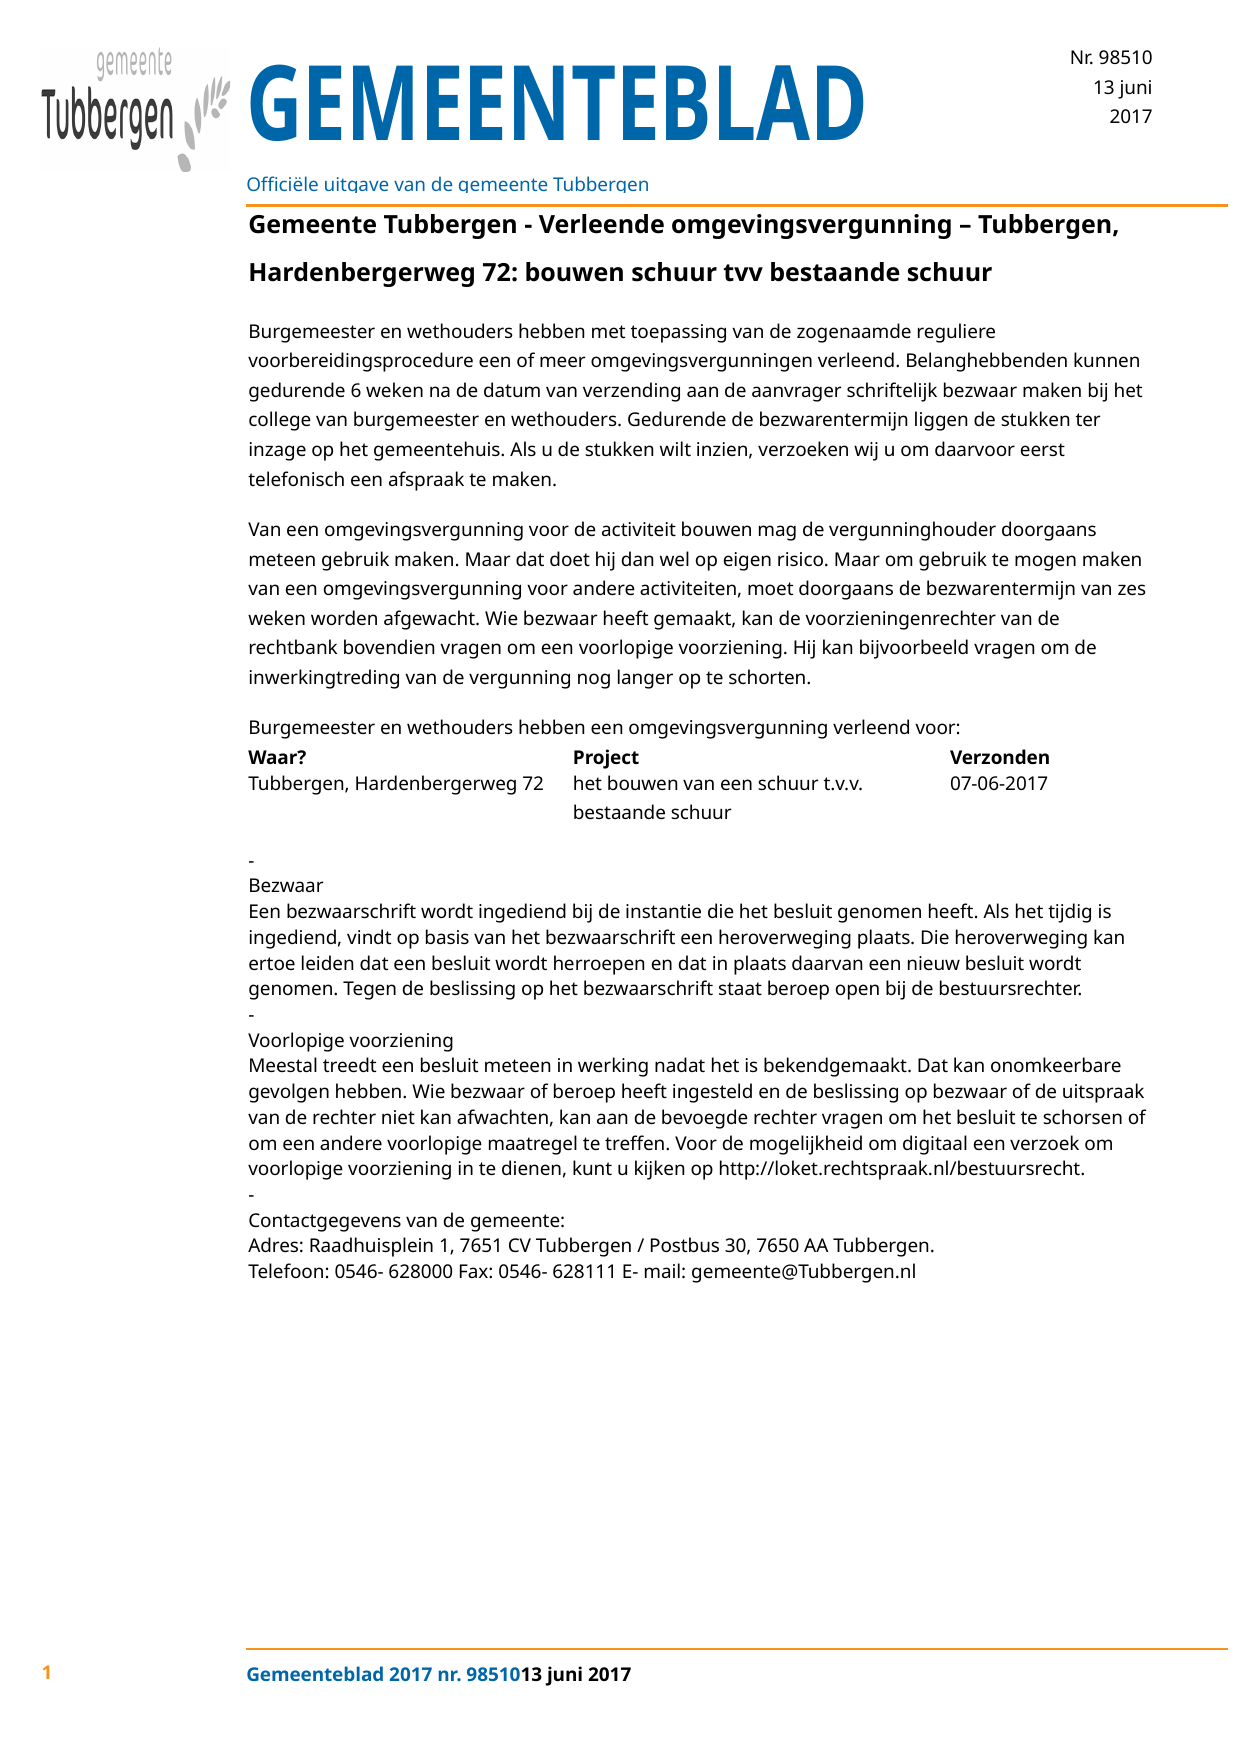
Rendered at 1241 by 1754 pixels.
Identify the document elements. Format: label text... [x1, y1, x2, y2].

text Bezwaar [248, 872, 1152, 898]
text - [248, 847, 1152, 872]
text Gemeente Tubbergen - Verleende omgevingsvergunning – Tubbergen, Hardenbergerweg 72: bouwen schuur tvv bestaande schuur [248, 207, 1152, 288]
picture [41, 47, 231, 172]
text Een bezwaarschrift wordt ingediend bij de instantie die het besluit genomen heeft. Als het tijdig is ingediend, vindt op basis van het bezwaarschrift een heroverweging plaats. Die heroverweging kan ertoe leiden dat een besluit wordt herroepen en dat in plaats daarvan een nieuw besluit wordt genomen. Tegen de beslissing op het bezwaarschrift staat beroep open bij de bestuursrechter. [248, 898, 1152, 1001]
text Adres: Raadhuisplein 1, 7651 CV Tubbergen / Postbus 30, 7650 AA Tubbergen. [248, 1233, 1152, 1258]
table_header Waar? [248, 744, 573, 770]
table_header Project [573, 744, 950, 770]
text - [248, 1181, 1152, 1207]
table_cell Tubbergen, Hardenbergerweg 72 [248, 770, 573, 825]
text Telefoon: 0546- 628000 Fax: 0546- 628111 E- mail: gemeente@Tubbergen.nl [248, 1258, 1152, 1284]
text Burgemeester en wethouders hebben met toepassing van de zogenaamde reguliere voorbereidingsprocedure een of meer omgevingsvergunningen verleend. Belanghebbenden kunnen gedurende 6 weken na de datum van verzending aan de aanvrager schriftelijk bezwaar maken bij het college van burgemeester en wethouders. Gedurende de bezwarentermijn liggen de stukken ter inzage op het gemeentehuis. Als u de stukken wilt inzien, verzoeken wij u om daarvoor eerst telefonisch een afspraak te maken. [248, 318, 1152, 492]
text Burgemeester en wethouders hebben een omgevingsvergunning verleend voor: [248, 714, 1152, 740]
table_header Verzonden [950, 744, 1152, 770]
table_cell het bouwen van een schuur t.v.v. bestaande schuur [573, 770, 950, 825]
text Meestal treedt een besluit meteen in werking nadat het is bekendgemaakt. Dat kan onomkeerbare gevolgen hebben. Wie bezwaar of beroep heeft ingesteld en de beslissing op bezwaar of de uitspraak van de rechter niet kan afwachten, kan aan de bevoegde rechter vragen om het besluit te schorsen of om een andere voorlopige maatregel te treffen. Voor de mogelijkheid om digitaal een verzoek om voorlopige voorziening in te dienen, kunt u kijken op http://loket.rechtspraak.nl/bestuursrecht. [248, 1053, 1152, 1181]
table_cell 07-06-2017 [950, 770, 1152, 825]
text Voorlopige voorziening [248, 1027, 1152, 1053]
text Contactgegevens van de gemeente: [248, 1207, 1152, 1233]
text - [248, 1001, 1152, 1027]
text Van een omgevingsvergunning voor de activiteit bouwen mag de vergunninghouder doorgaans meteen gebruik maken. Maar dat doet hij dan wel op eigen risico. Maar om gebruik te mogen maken van een omgevingsvergunning voor andere activiteiten, moet doorgaans de bezwarentermijn van zes weken worden afgewacht. Wie bezwaar heeft gemaakt, kan de voorzieningenrechter van de rechtbank bovendien vragen om een voorlopige voorziening. Hij kan bijvoorbeeld vragen om de inwerkingtreding van de vergunning nog langer op te schorten. [248, 516, 1152, 690]
